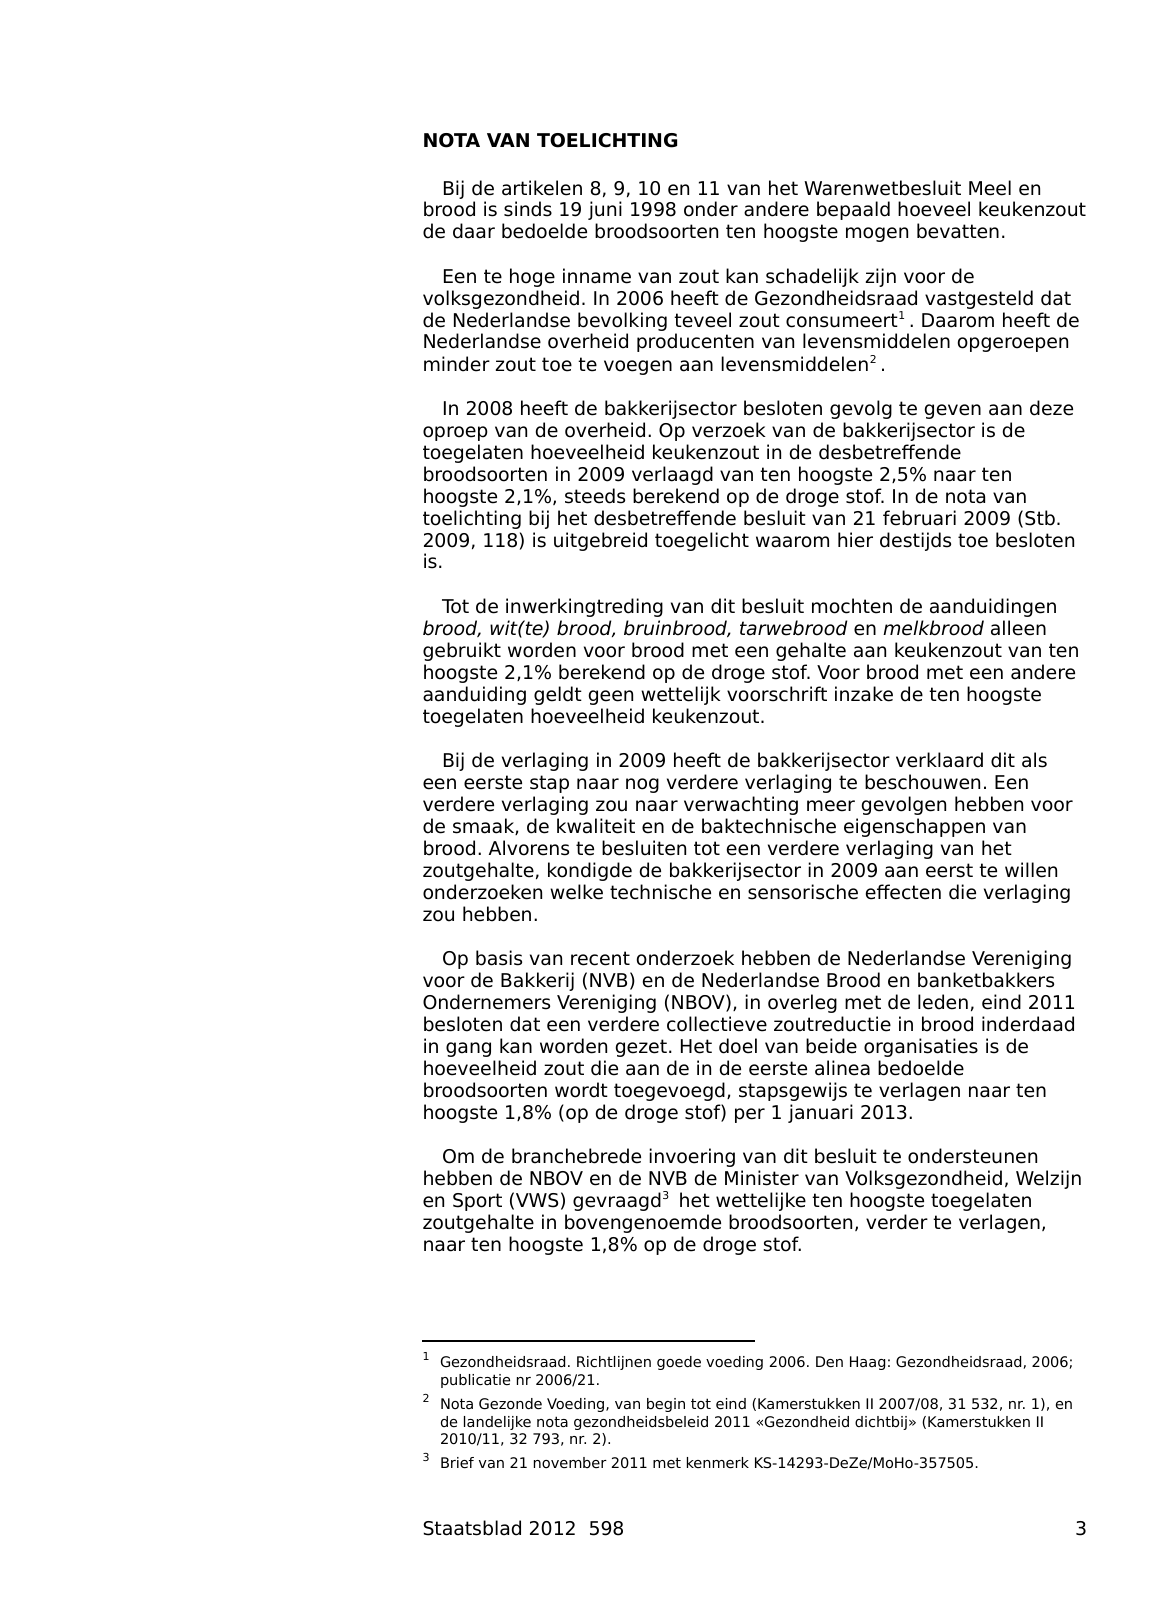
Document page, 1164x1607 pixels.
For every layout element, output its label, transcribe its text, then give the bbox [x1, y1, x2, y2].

text Tot de inwerkingtreding van dit besluit mochten de aanduidingen brood, wit(te) brood, bruinbrood, tarwebrood en melkbrood alleen gebruikt worden voor brood met een gehalte aan keukenzout van ten hoogste 2,1% berekend op de droge stof. Voor brood met een andere aanduiding geldt geen wettelijk voorschrift inzake de ten hoogste toegelaten hoeveelheid keukenzout. [422, 596, 1087, 727]
text In 2008 heeft de bakkerijsector besloten gevolg te geven aan deze oproep van de overheid. Op verzoek van de bakkerijsector is de toegelaten hoeveelheid keukenzout in de desbetreffende broodsoorten in 2009 verlaagd van ten hoogste 2,5% naar ten hoogste 2,1%, steeds berekend op de droge stof. In de nota van toelichting bij het desbetreffende besluit van 21 februari 2009 (Stb. 2009, 118) is uitgebreid toegelicht waarom hier destijds toe besloten is. [422, 398, 1087, 573]
text Bij de verlaging in 2009 heeft de bakkerijsector verklaard dit als een eerste stap naar nog verdere verlaging te beschouwen. Een verdere verlaging zou naar verwachting meer gevolgen hebben voor de smaak, de kwaliteit en de baktechnische eigenschappen van brood. Alvorens te besluiten tot een verdere verlaging van het zoutgehalte, kondigde de bakkerijsector in 2009 aan eerst te willen onderzoeken welke technische en sensorische effecten die verlaging zou hebben. [422, 750, 1087, 926]
text Nota Gezonde Voeding, van begin tot eind (Kamerstukken II 2007/08, 31 532, nr. 1), en de landelijke nota gezondheidsbeleid 2011 «Gezondheid dichtbij» (Kamerstukken II 2010/11, 32 793, nr. 2). [422, 1392, 1087, 1448]
subtitle NOTA VAN TOELICHTING [422, 130, 1087, 152]
text Op basis van recent onderzoek hebben de Nederlandse Vereniging voor de Bakkerij (NVB) en de Nederlandse Brood en banketbakkers Ondernemers Vereniging (NBOV), in overleg met de leden, eind 2011 besloten dat een verdere collectieve zoutreductie in brood inderdaad in gang kan worden gezet. Het doel van beide organisaties is de hoeveelheid zout die aan de in de eerste alinea bedoelde broodsoorten wordt toegevoegd, stapsgewijs te verlagen naar ten hoogste 1,8% (op de droge stof) per 1 januari 2013. [422, 948, 1087, 1123]
text Om de branchebrede invoering van dit besluit te ondersteunen hebben de NBOV en de NVB de Minister van Volksgezondheid, Welzijn en Sport (VWS) gevraagd het wettelijke ten hoogste toegelaten zoutgehalte in bovengenoemde broodsoorten, verder te verlagen, naar ten hoogste 1,8% op de droge stof. [422, 1146, 1087, 1256]
text Bij de artikelen 8, 9, 10 en 11 van het Warenwetbesluit Meel en brood is sinds 19 juni 1998 onder andere bepaald hoeveel keukenzout de daar bedoelde broodsoorten ten hoogste mogen bevatten. [422, 177, 1087, 243]
text Gezondheidsraad. Richtlijnen goede voeding 2006. Den Haag: Gezondheidsraad, 2006; publicatie nr 2006/21. [422, 1350, 1087, 1389]
text Brief van 21 november 2011 met kenmerk KS-14293-DeZe/MoHo-357505. [422, 1451, 1087, 1473]
text Een te hoge inname van zout kan schadelijk zijn voor de volksgezondheid. In 2006 heeft de Gezondheidsraad vastgesteld dat de Nederlandse bevolking teveel zout consumeert. Daarom heeft de Nederlandse overheid producenten van levensmiddelen opgeroepen minder zout toe te voegen aan levensmiddelen. [422, 266, 1087, 375]
